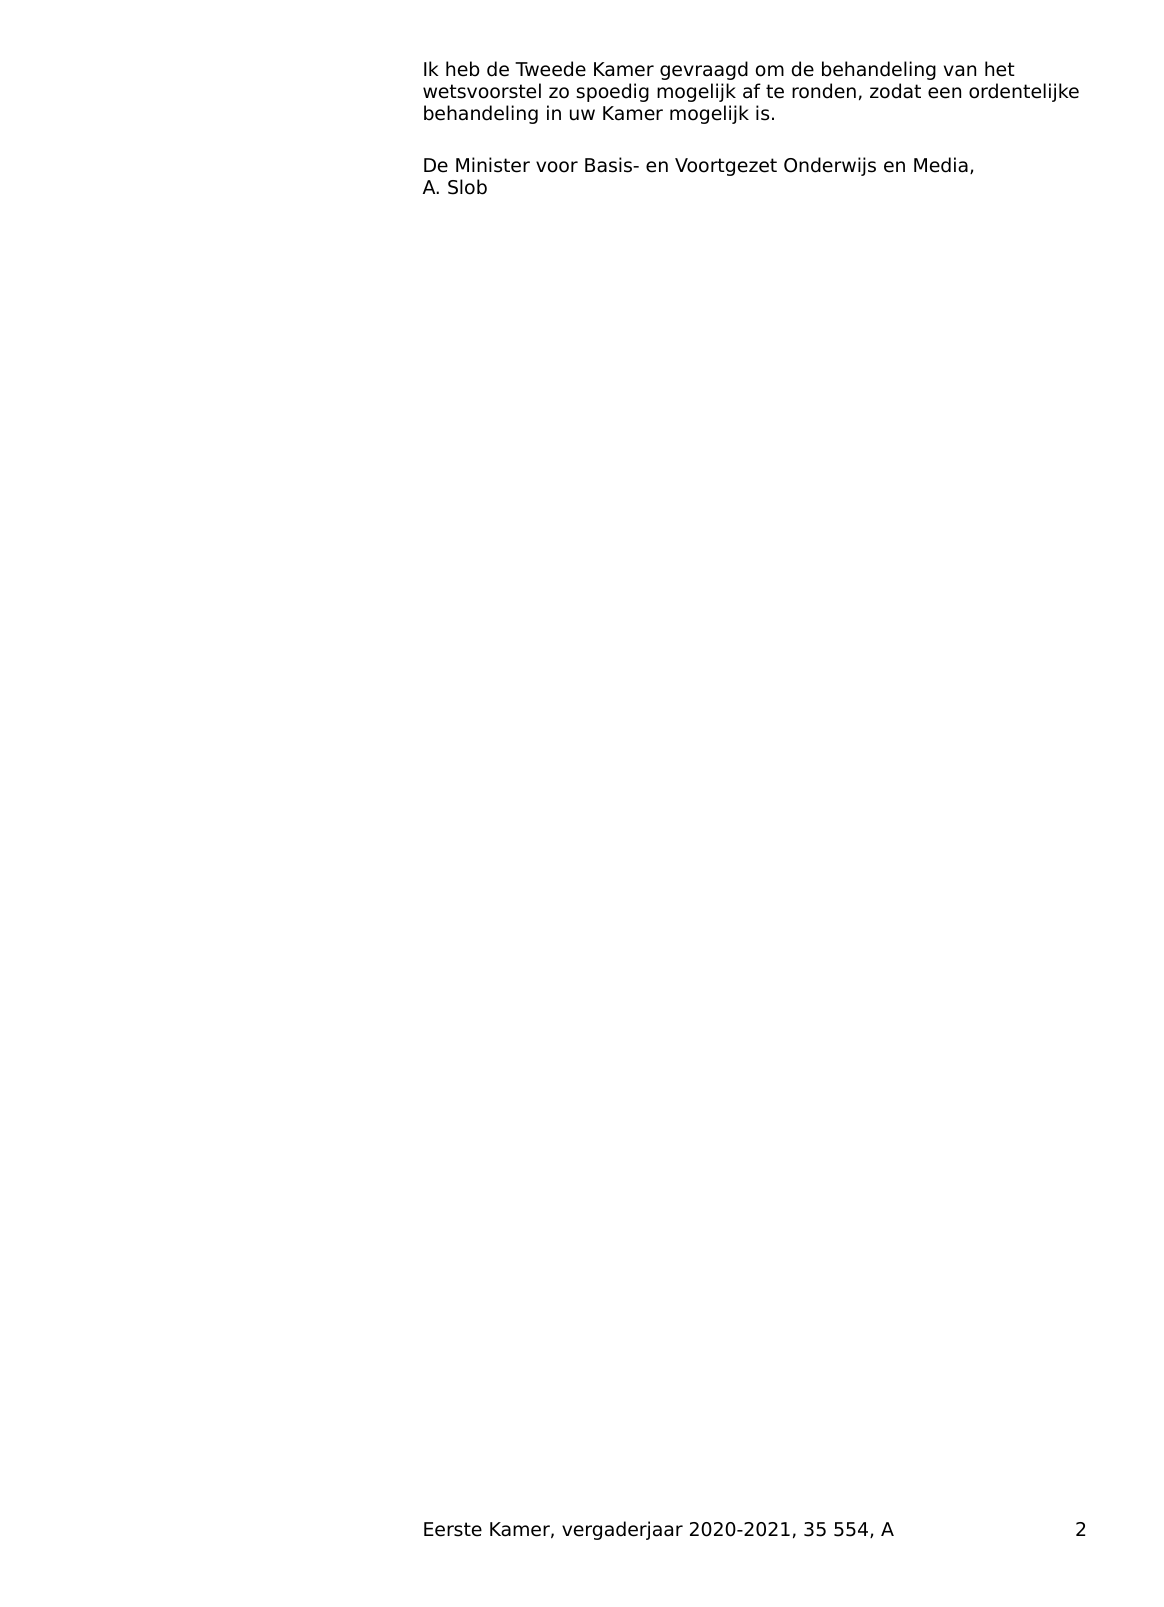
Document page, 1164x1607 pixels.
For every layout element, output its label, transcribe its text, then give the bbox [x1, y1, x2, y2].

text De Minister voor Basis- en Voortgezet Onderwijs en Media, A. Slob [422, 155, 1087, 199]
text Ik heb de Tweede Kamer gevraagd om de behandeling van het wetsvoorstel zo spoedig mogelijk af te ronden, zodat een ordentelijke behandeling in uw Kamer mogelijk is. [422, 59, 1087, 125]
